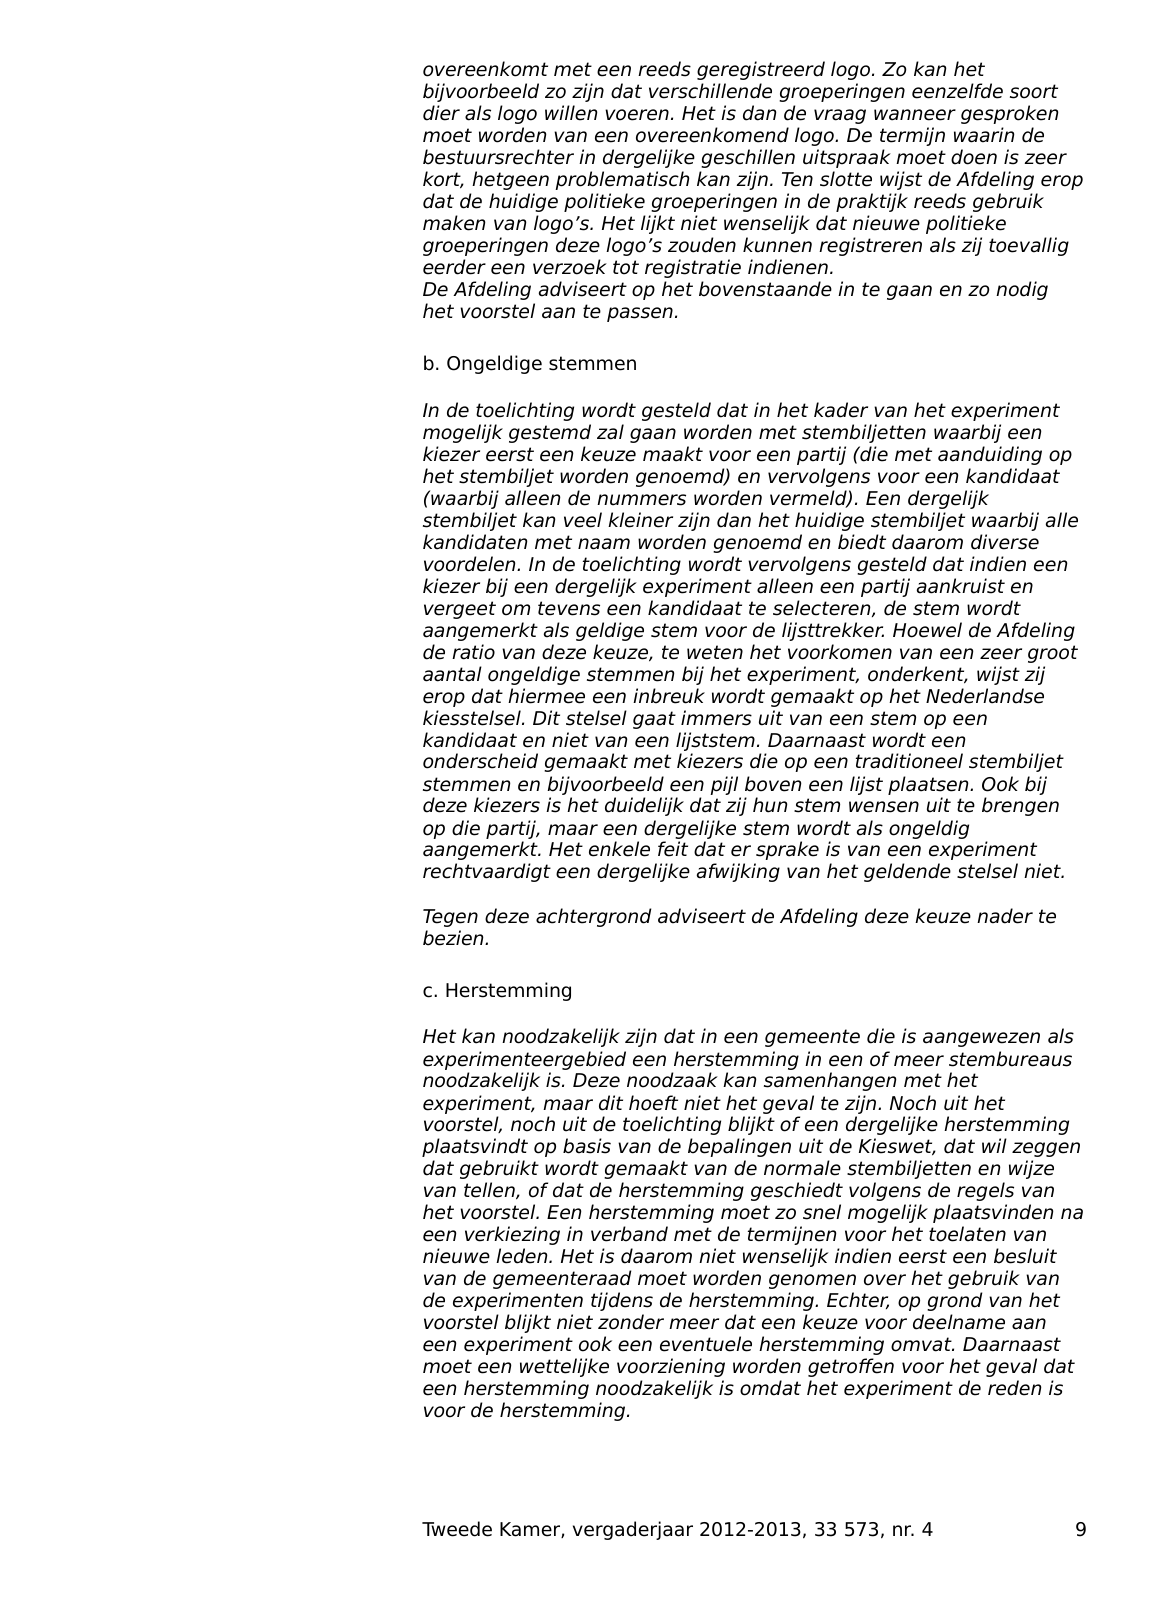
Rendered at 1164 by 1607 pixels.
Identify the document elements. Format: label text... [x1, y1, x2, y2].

text Het kan noodzakelijk zijn dat in een gemeente die is aangewezen als experimenteergebied een herstemming in een of meer stembureaus noodzakelijk is. Deze noodzaak kan samenhangen met het experiment, maar dit hoeft niet het geval te zijn. Noch uit het voorstel, noch uit de toelichting blijkt of een dergelijke herstemming plaatsvindt op basis van de bepalingen uit de Kieswet, dat wil zeggen dat gebruikt wordt gemaakt van de normale stembiljetten en wijze van tellen, of dat de herstemming geschiedt volgens de regels van het voorstel. Een herstemming moet zo snel mogelijk plaatsvinden na een verkiezing in verband met de termijnen voor het toelaten van nieuwe leden. Het is daarom niet wenselijk indien eerst een besluit van de gemeenteraad moet worden genomen over het gebruik van de experimenten tijdens de herstemming. Echter, op grond van het voorstel blijkt niet zonder meer dat een keuze voor deelname aan een experiment ook een eventuele herstemming omvat. Daarnaast moet een wettelijke voorziening worden getroffen voor het geval dat een herstemming noodzakelijk is omdat het experiment de reden is voor de herstemming. [422, 1026, 1087, 1422]
text De Afdeling adviseert op het bovenstaande in te gaan en zo nodig het voorstel aan te passen. [422, 279, 1087, 323]
subtitle b. Ongeldige stemmen [422, 353, 1087, 375]
text Tegen deze achtergrond adviseert de Afdeling deze keuze nader te bezien. [422, 906, 1087, 949]
text overeenkomt met een reeds geregistreerd logo. Zo kan het bijvoorbeeld zo zijn dat verschillende groeperingen eenzelfde soort dier als logo willen voeren. Het is dan de vraag wanneer gesproken moet worden van een overeenkomend logo. De termijn waarin de bestuursrechter in dergelijke geschillen uitspraak moet doen is zeer kort, hetgeen problematisch kan zijn. Ten slotte wijst de Afdeling erop dat de huidige politieke groeperingen in de praktijk reeds gebruik maken van logo’s. Het lijkt niet wenselijk dat nieuwe politieke groeperingen deze logo’s zouden kunnen registreren als zij toevallig eerder een verzoek tot registratie indienen. [422, 59, 1087, 279]
subtitle c. Herstemming [422, 979, 1087, 1001]
text In de toelichting wordt gesteld dat in het kader van het experiment mogelijk gestemd zal gaan worden met stembiljetten waarbij een kiezer eerst een keuze maakt voor een partij (die met aanduiding op het stembiljet worden genoemd) en vervolgens voor een kandidaat (waarbij alleen de nummers worden vermeld). Een dergelijk stembiljet kan veel kleiner zijn dan het huidige stembiljet waarbij alle kandidaten met naam worden genoemd en biedt daarom diverse voordelen. In de toelichting wordt vervolgens gesteld dat indien een kiezer bij een dergelijk experiment alleen een partij aankruist en vergeet om tevens een kandidaat te selecteren, de stem wordt aangemerkt als geldige stem voor de lijsttrekker. Hoewel de Afdeling de ratio van deze keuze, te weten het voorkomen van een zeer groot aantal ongeldige stemmen bij het experiment, onderkent, wijst zij erop dat hiermee een inbreuk wordt gemaakt op het Nederlandse kiesstelsel. Dit stelsel gaat immers uit van een stem op een kandidaat en niet van een lijststem. Daarnaast wordt een onderscheid gemaakt met kiezers die op een traditioneel stembiljet stemmen en bijvoorbeeld een pijl boven een lijst plaatsen. Ook bij deze kiezers is het duidelijk dat zij hun stem wensen uit te brengen op die partij, maar een dergelijke stem wordt als ongeldig aangemerkt. Het enkele feit dat er sprake is van een experiment rechtvaardigt een dergelijke afwijking van het geldende stelsel niet. [422, 400, 1087, 883]
